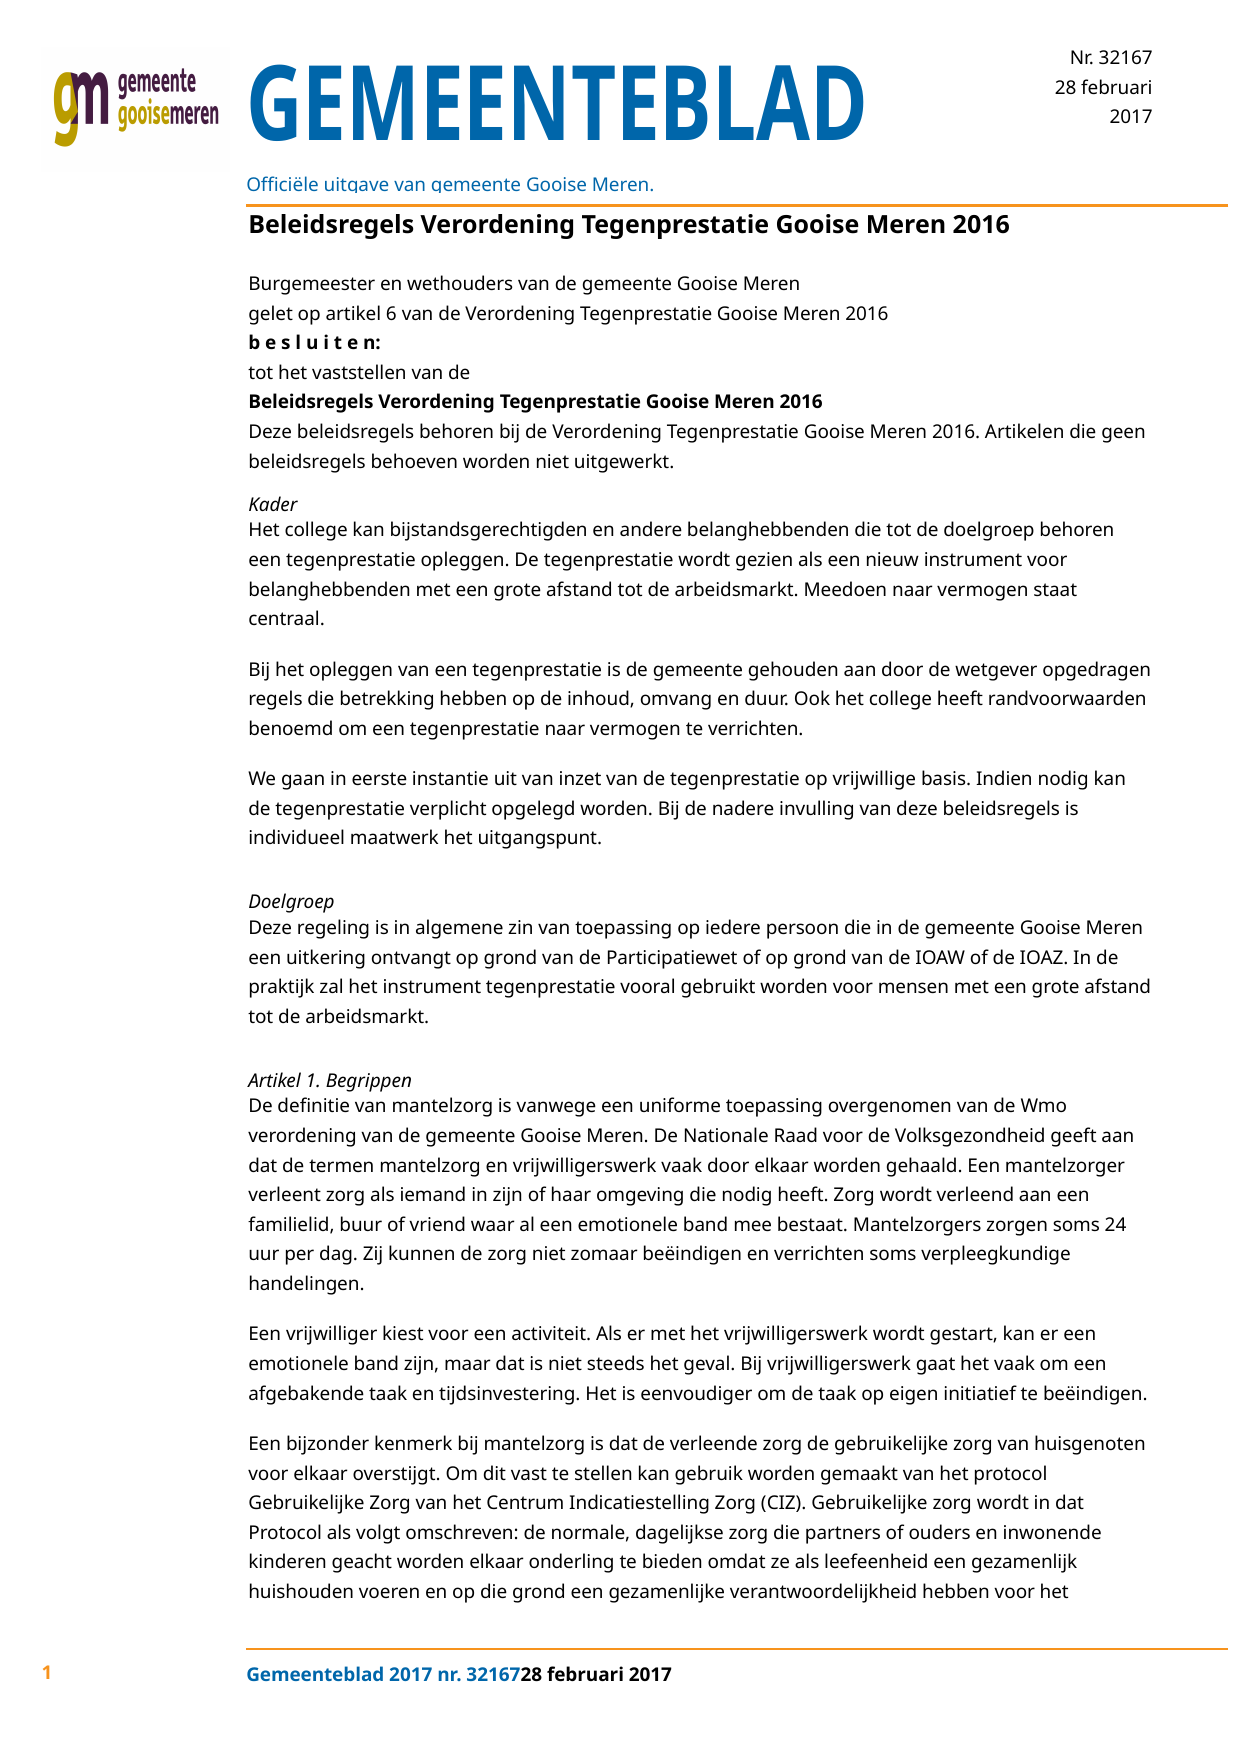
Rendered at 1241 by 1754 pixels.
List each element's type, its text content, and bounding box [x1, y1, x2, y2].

text Doelgroep [248, 888, 1152, 914]
text De definitie van mantelzorg is vanwege een uniforme toepassing overgenomen van de Wmo verordening van de gemeente Gooise Meren. De Nationale Raad voor de Volksgezondheid geeft aan dat de termen mantelzorg en vrijwilligerswerk vaak door elkaar worden gehaald. Een mantelzorger verleent zorg als iemand in zijn of haar omgeving die nodig heeft. Zorg wordt verleend aan een familielid, buur of vriend waar al een emotionele band mee bestaat. Mantelzorgers zorgen soms 24 uur per dag. Zij kunnen de zorg niet zomaar beëindigen en verrichten soms verpleegkundige handelingen. [248, 1093, 1152, 1296]
picture [41, 47, 231, 172]
text Een bijzonder kenmerk bij mantelzorg is dat de verleende zorg de gebruikelijke zorg van huisgenoten voor elkaar overstijgt. Om dit vast te stellen kan gebruik worden gemaakt van het protocol Gebruikelijke Zorg van het Centrum Indicatiestelling Zorg (CIZ). Gebruikelijke zorg wordt in dat Protocol als volgt omschreven: de normale, dagelijkse zorg die partners of ouders en inwonende kinderen geacht worden elkaar onderling te bieden omdat ze als leefeenheid een gezamenlijk huishouden voeren en op die grond een gezamenlijke verantwoordelijkheid hebben voor het [248, 1430, 1152, 1604]
text Beleidsregels Verordening Tegenprestatie Gooise Meren 2016 [248, 389, 1152, 414]
text Deze beleidsregels behoren bij de Verordening Tegenprestatie Gooise Meren 2016. Artikelen die geen beleidsregels behoeven worden niet uitgewerkt. [248, 418, 1152, 473]
text Kader [248, 491, 1152, 517]
text We gaan in eerste instantie uit van inzet van de tegenprestatie op vrijwillige basis. Indien nodig kan de tegenprestatie verplicht opgelegd worden. Bij de nadere invulling van deze beleidsregels is individueel maatwerk het uitgangspunt. [248, 765, 1152, 850]
text Een vrijwilliger kiest voor een activiteit. Als er met het vrijwilligerswerk wordt gestart, kan er een emotionele band zijn, maar dat is niet steeds het geval. Bij vrijwilligerswerk gaat het vaak om een afgebakende taak en tijdsinvestering. Het is eenvoudiger om de taak op eigen initiatief te beëindigen. [248, 1321, 1152, 1406]
text Burgemeester en wethouders van de gemeente Gooise Meren [248, 270, 1152, 296]
text Bij het opleggen van een tegenprestatie is de gemeente gehouden aan door de wetgever opgedragen regels die betrekking hebben op de inhoud, omvang en duur. Ook het college heeft randvoorwaarden benoemd om een tegenprestatie naar vermogen te verrichten. [248, 656, 1152, 741]
text gelet op artikel 6 van de Verordening Tegenprestatie Gooise Meren 2016 [248, 300, 1152, 326]
text Beleidsregels Verordening Tegenprestatie Gooise Meren 2016 [248, 207, 1152, 241]
text Deze regeling is in algemene zin van toepassing op iedere persoon die in de gemeente Gooise Meren een uitkering ontvangt op grond van de Participatiewet of op grond van de IOAW of de IOAZ. In de praktijk zal het instrument tegenprestatie vooral gebruikt worden voor mensen met een grote afstand tot de arbeidsmarkt. [248, 914, 1152, 1029]
text b e s l u i t e n: [248, 329, 1152, 355]
text tot het vaststellen van de [248, 359, 1152, 385]
text Het college kan bijstandsgerechtigden en andere belanghebbenden die tot de doelgroep behoren een tegenprestatie opleggen. De tegenprestatie wordt gezien als een nieuw instrument voor belanghebbenden met een grote afstand tot de arbeidsmarkt. Meedoen naar vermogen staat centraal. [248, 517, 1152, 631]
text Artikel 1. Begrippen [248, 1067, 1152, 1093]
